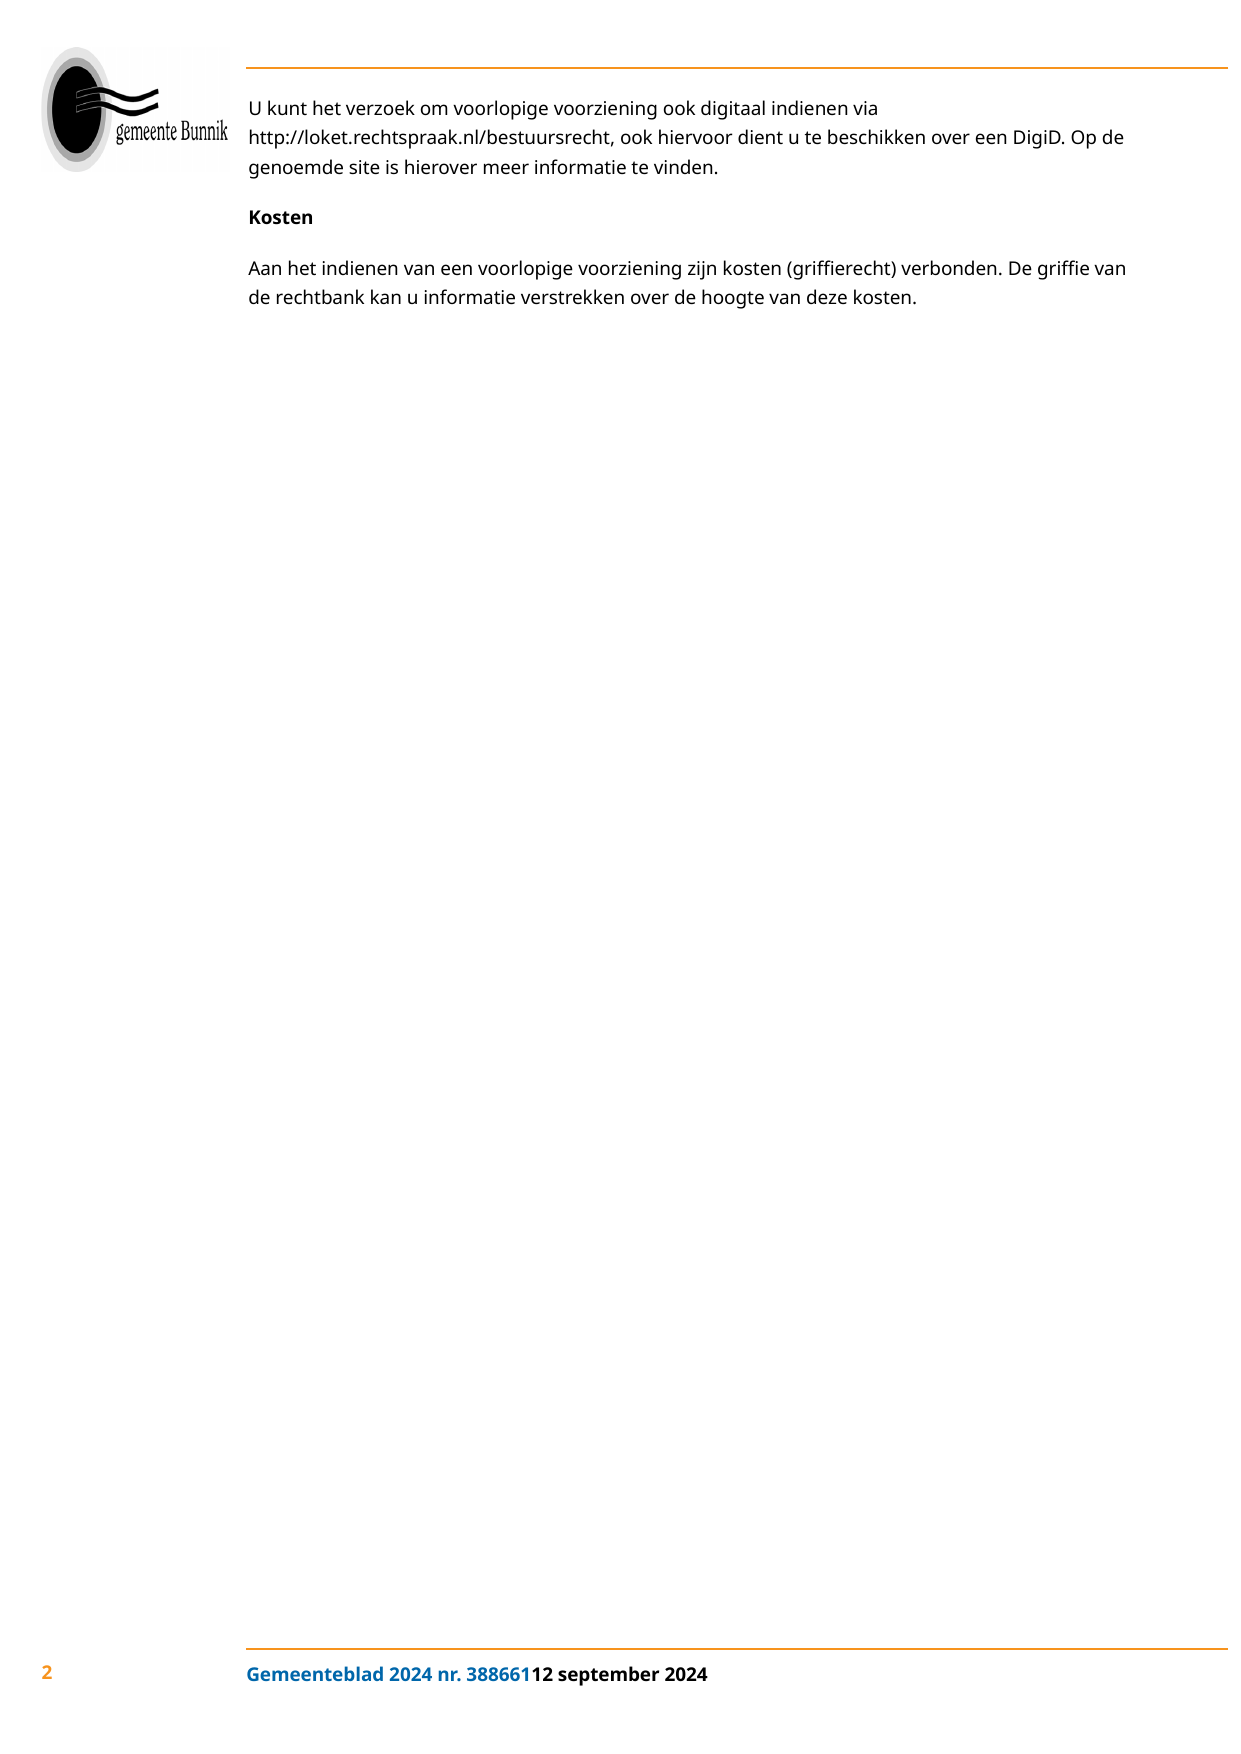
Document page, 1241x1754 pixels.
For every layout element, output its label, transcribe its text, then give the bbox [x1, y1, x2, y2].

text Aan het indienen van een voorlopige voorziening zijn kosten (griffierecht) verbonden. De griffie van de rechtbank kan u informatie verstrekken over de hoogte van deze kosten. [248, 255, 1152, 310]
picture [41, 47, 231, 172]
text Kosten [248, 204, 1152, 230]
text U kunt het verzoek om voorlopige voorziening ook digitaal indienen via http://loket.rechtspraak.nl/bestuursrecht, ook hiervoor dient u te beschikken over een DigiD. Op de genoemde site is hierover meer informatie te vinden. [248, 95, 1152, 180]
